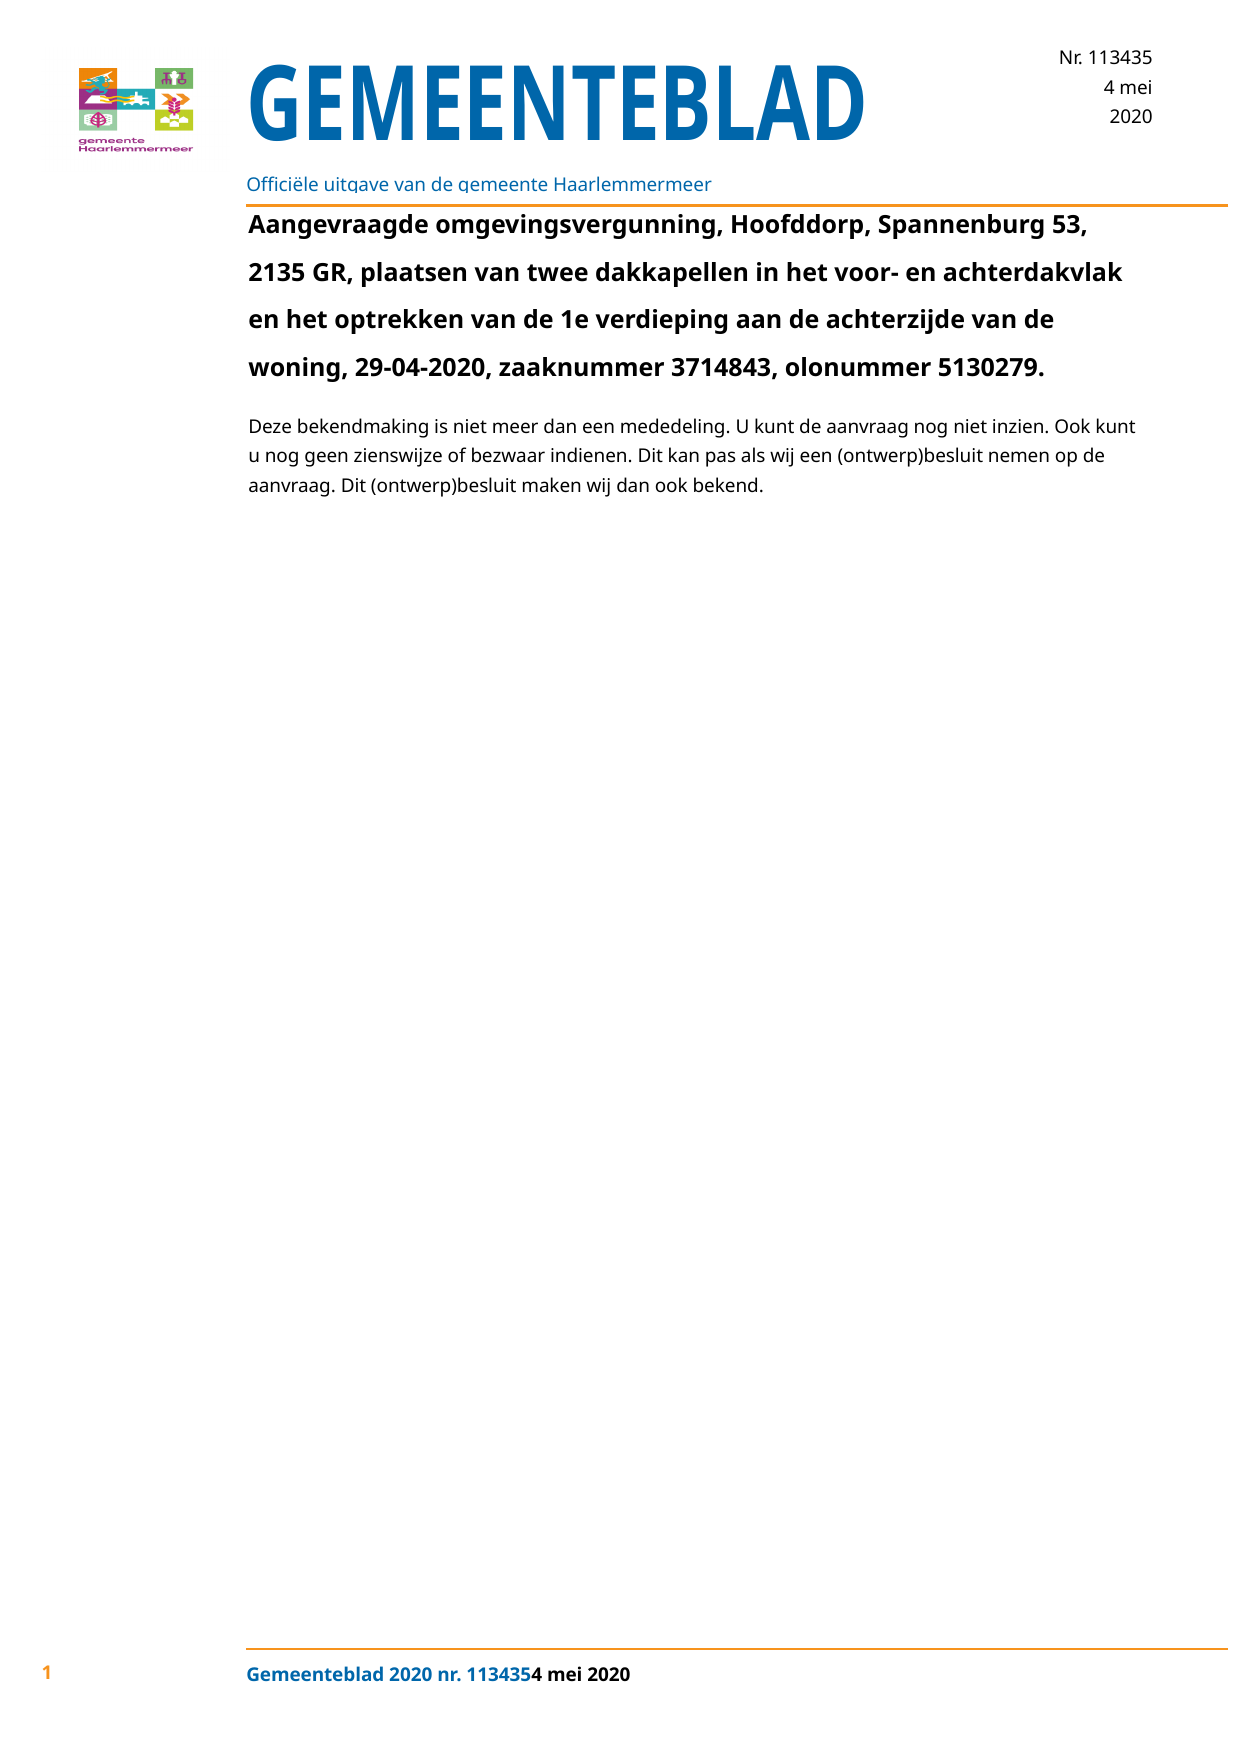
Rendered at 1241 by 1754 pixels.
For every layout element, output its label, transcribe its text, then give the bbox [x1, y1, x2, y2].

picture [41, 47, 231, 172]
text Deze bekendmaking is niet meer dan een mededeling. U kunt de aanvraag nog niet inzien. Ook kunt u nog geen zienswijze of bezwaar indienen. Dit kan pas als wij een (ontwerp)besluit nemen op de aanvraag. Dit (ontwerp)besluit maken wij dan ook bekend. [248, 413, 1152, 498]
text Aangevraagde omgevingsvergunning, Hoofddorp, Spannenburg 53, 2135 GR, plaatsen van twee dakkapellen in het voor- en achterdakvlak en het optrekken van de 1e verdieping aan de achterzijde van de woning, 29-04-2020, zaaknummer 3714843, olonummer 5130279. [248, 207, 1152, 384]
